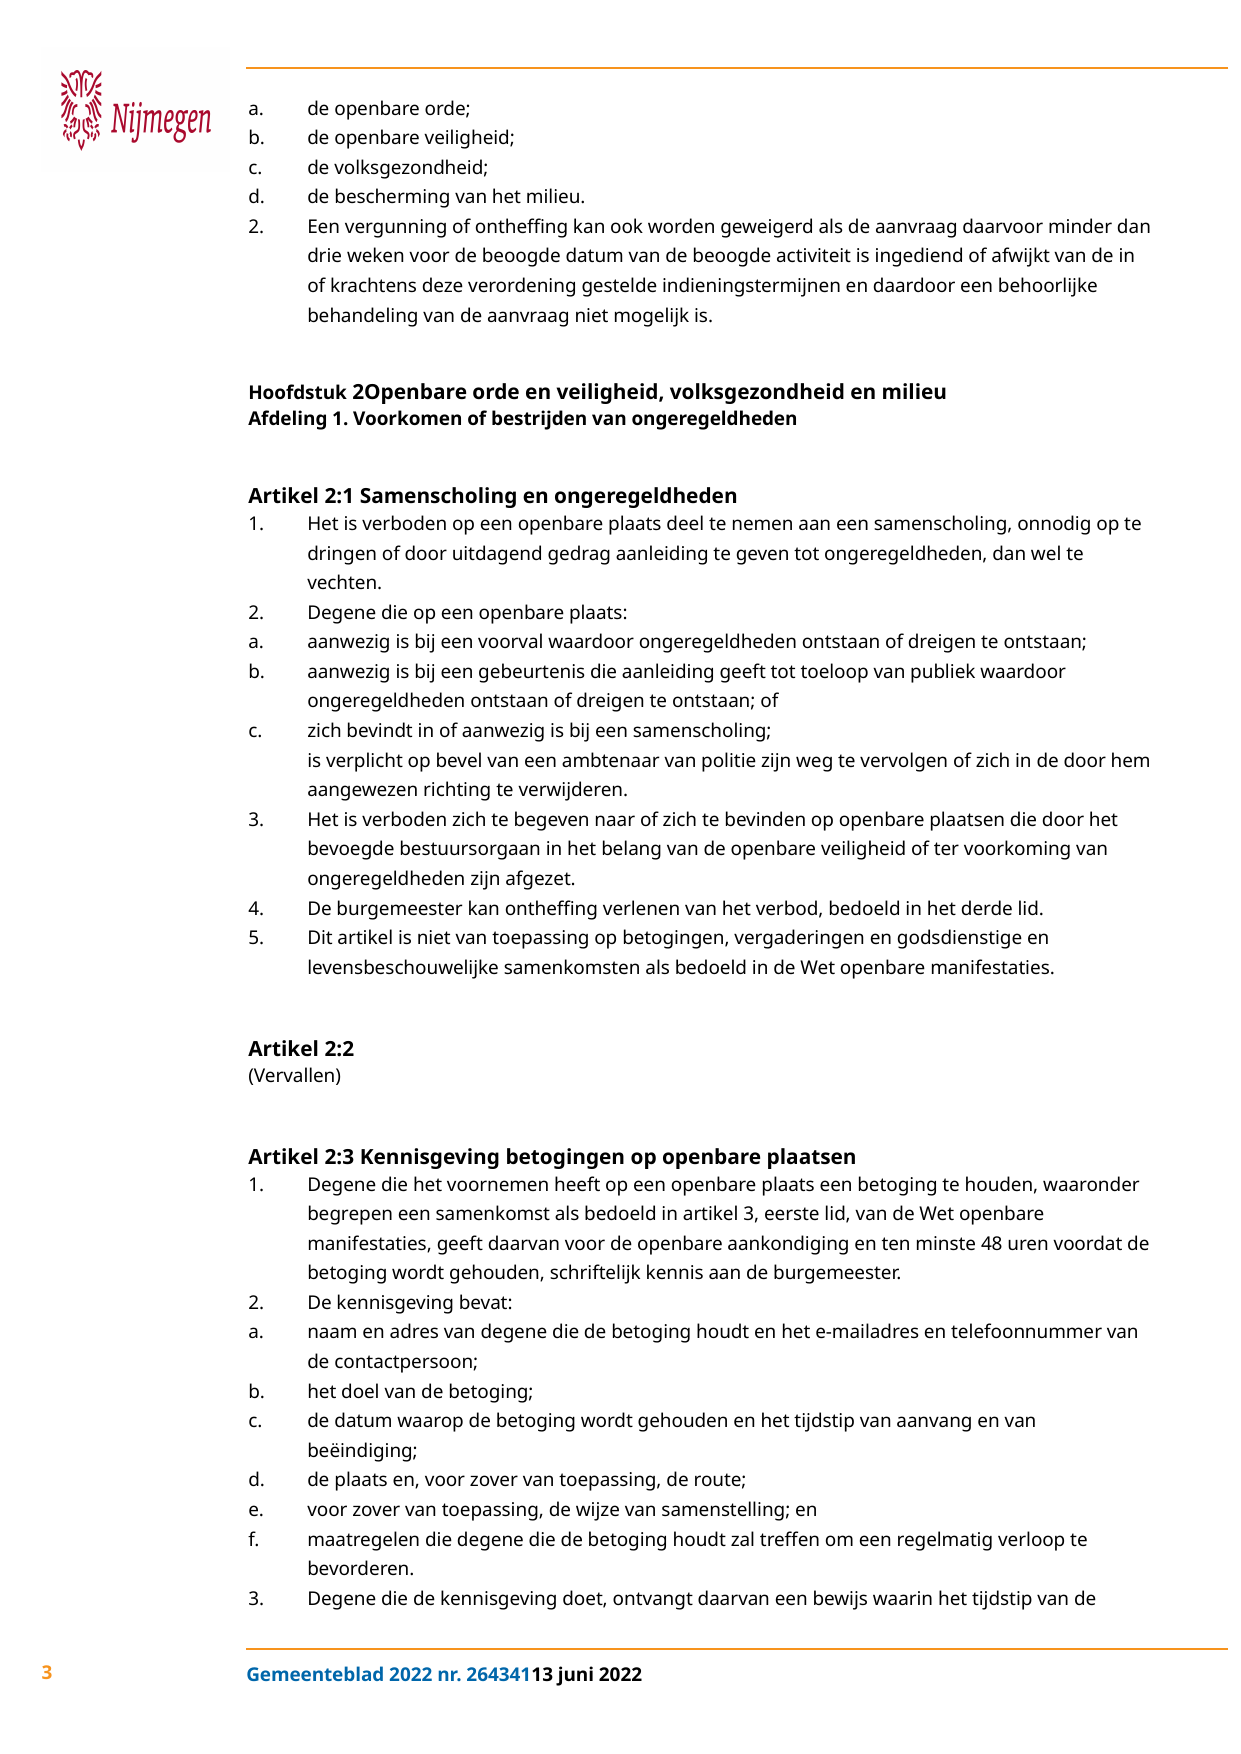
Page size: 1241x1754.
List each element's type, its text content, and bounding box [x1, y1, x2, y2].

list de openbare orde; [248, 95, 1152, 121]
list zich bevindt in of aanwezig is bij een samenscholing; [248, 717, 1152, 743]
list maatregelen die degene die de betoging houdt zal treffen om een regelmatig verloop te bevorderen. [248, 1526, 1152, 1581]
list De kennisgeving bevat: [248, 1289, 1152, 1315]
list Het is verboden zich te begeven naar of zich te bevinden op openbare plaatsen die door het bevoegde bestuursorgaan in het belang van de openbare veiligheid of ter voorkoming van ongeregeldheden zijn afgezet. [248, 806, 1152, 891]
list de volksgezondheid; [248, 154, 1152, 180]
list aanwezig is bij een gebeurtenis die aanleiding geeft tot toeloop van publiek waardoor ongeregeldheden ontstaan of dreigen te ontstaan; of [248, 658, 1152, 713]
list Het is verboden op een openbare plaats deel te nemen aan een samenscholing, onnodig op te dringen of door uitdagend gedrag aanleiding te geven tot ongeregeldheden, dan wel te vechten. [248, 510, 1152, 595]
list Degene die de kennisgeving doet, ontvangt daarvan een bewijs waarin het tijdstip van de [248, 1585, 1152, 1611]
list voor zover van toepassing, de wijze van samenstelling; en [248, 1496, 1152, 1522]
list de bescherming van het milieu. [248, 183, 1152, 209]
list het doel van de betoging; [248, 1378, 1152, 1403]
list de plaats en, voor zover van toepassing, de route; [248, 1467, 1152, 1492]
list is verplicht op bevel van een ambtenaar van politie zijn weg te vervolgen of zich in de door hem aangewezen richting te verwijderen. [248, 747, 1152, 802]
list De burgemeester kan ontheffing verlenen van het verbod, bedoeld in het derde lid. [248, 895, 1152, 920]
list aanwezig is bij een voorval waardoor ongeregeldheden ontstaan of dreigen te ontstaan; [248, 628, 1152, 654]
list Degene die het voornemen heeft op een openbare plaats een betoging te houden, waaronder begrepen een samenkomst als bedoeld in artikel 3, eerste lid, van de Wet openbare manifestaties, geeft daarvan voor de openbare aankondiging en ten minste 48 uren voordat de betoging wordt gehouden, schriftelijk kennis aan de burgemeester. [248, 1171, 1152, 1285]
text Artikel 2:3 Kennisgeving betogingen op openbare plaatsen [248, 1142, 1152, 1171]
list de datum waarop de betoging wordt gehouden en het tijdstip van aanvang en van beëindiging; [248, 1407, 1152, 1463]
list de openbare veiligheid; [248, 124, 1152, 150]
text Artikel 2:1 Samenscholing en ongeregeldheden [248, 482, 1152, 510]
text (Vervallen) [248, 1062, 1152, 1088]
list naam en adres van degene die de betoging houdt en het e-mailadres en telefoonnummer van de contactpersoon; [248, 1319, 1152, 1374]
list Degene die op een openbare plaats: [248, 599, 1152, 624]
picture [41, 47, 231, 172]
text Afdeling 1. Voorkomen of bestrijden van ongeregeldheden [248, 406, 1152, 431]
text Artikel 2:2 [248, 1034, 1152, 1062]
text Hoofdstuk 2Openbare orde en veiligheid, volksgezondheid en milieu [248, 377, 1152, 406]
list Dit artikel is niet van toepassing op betogingen, vergaderingen en godsdienstige en levensbeschouwelijke samenkomsten als bedoeld in de Wet openbare manifestaties. [248, 924, 1152, 979]
list Een vergunning of ontheffing kan ook worden geweigerd als de aanvraag daarvoor minder dan drie weken voor de beoogde datum van de beoogde activiteit is ingediend of afwijkt van de in of krachtens deze verordening gestelde indieningstermijnen en daardoor een behoorlijke behandeling van de aanvraag niet mogelijk is. [248, 213, 1152, 328]
